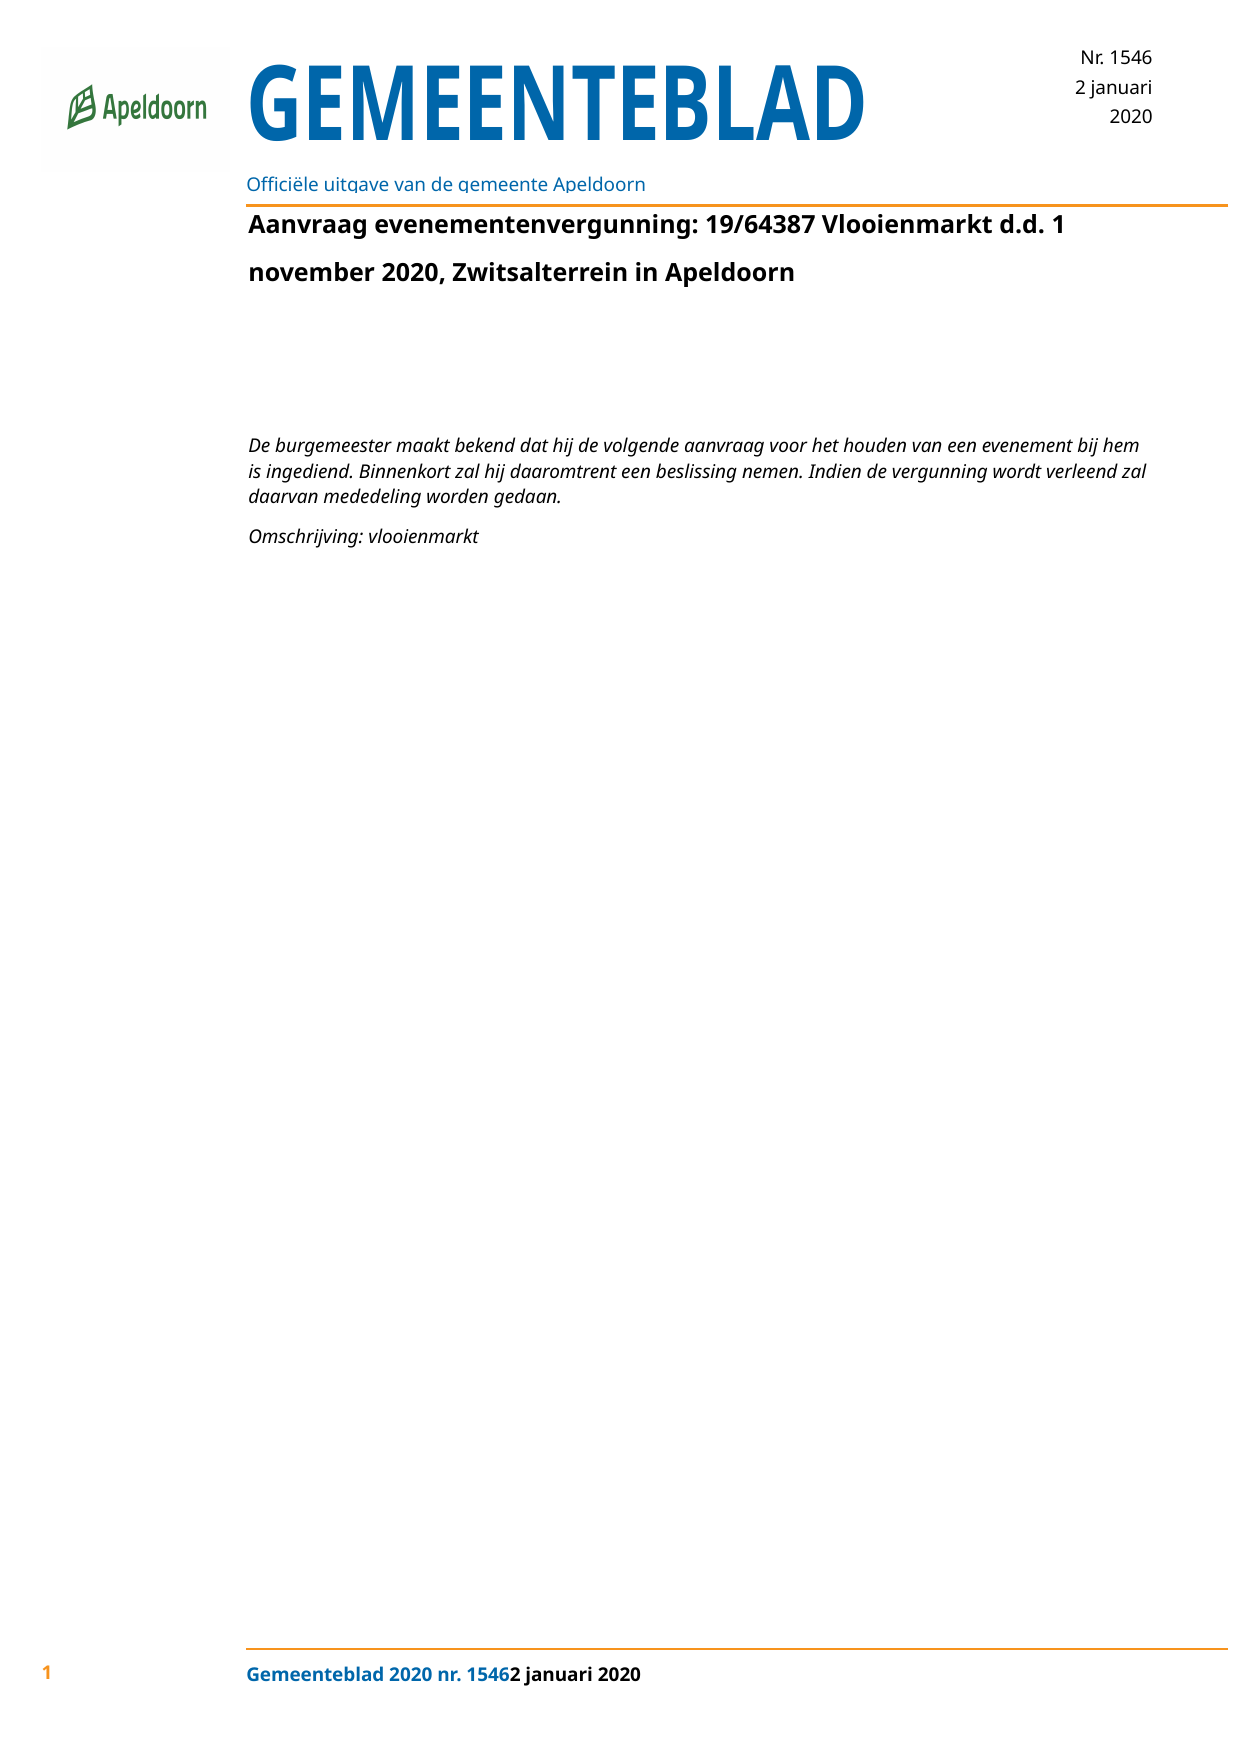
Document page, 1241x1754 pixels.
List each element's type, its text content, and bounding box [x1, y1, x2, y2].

text Aanvraag evenementenvergunning: 19/64387 Vlooienmarkt d.d. 1 november 2020, Zwitsalterrein in Apeldoorn [248, 207, 1152, 288]
text De burgemeester maakt bekend dat hij de volgende aanvraag voor het houden van een evenement bij hem is ingediend. Binnenkort zal hij daaromtrent een beslissing nemen. Indien de vergunning wordt verleend zal daarvan mededeling worden gedaan. [248, 432, 1152, 509]
picture [41, 47, 231, 172]
text Omschrijving: vlooienmarkt [248, 523, 1152, 549]
